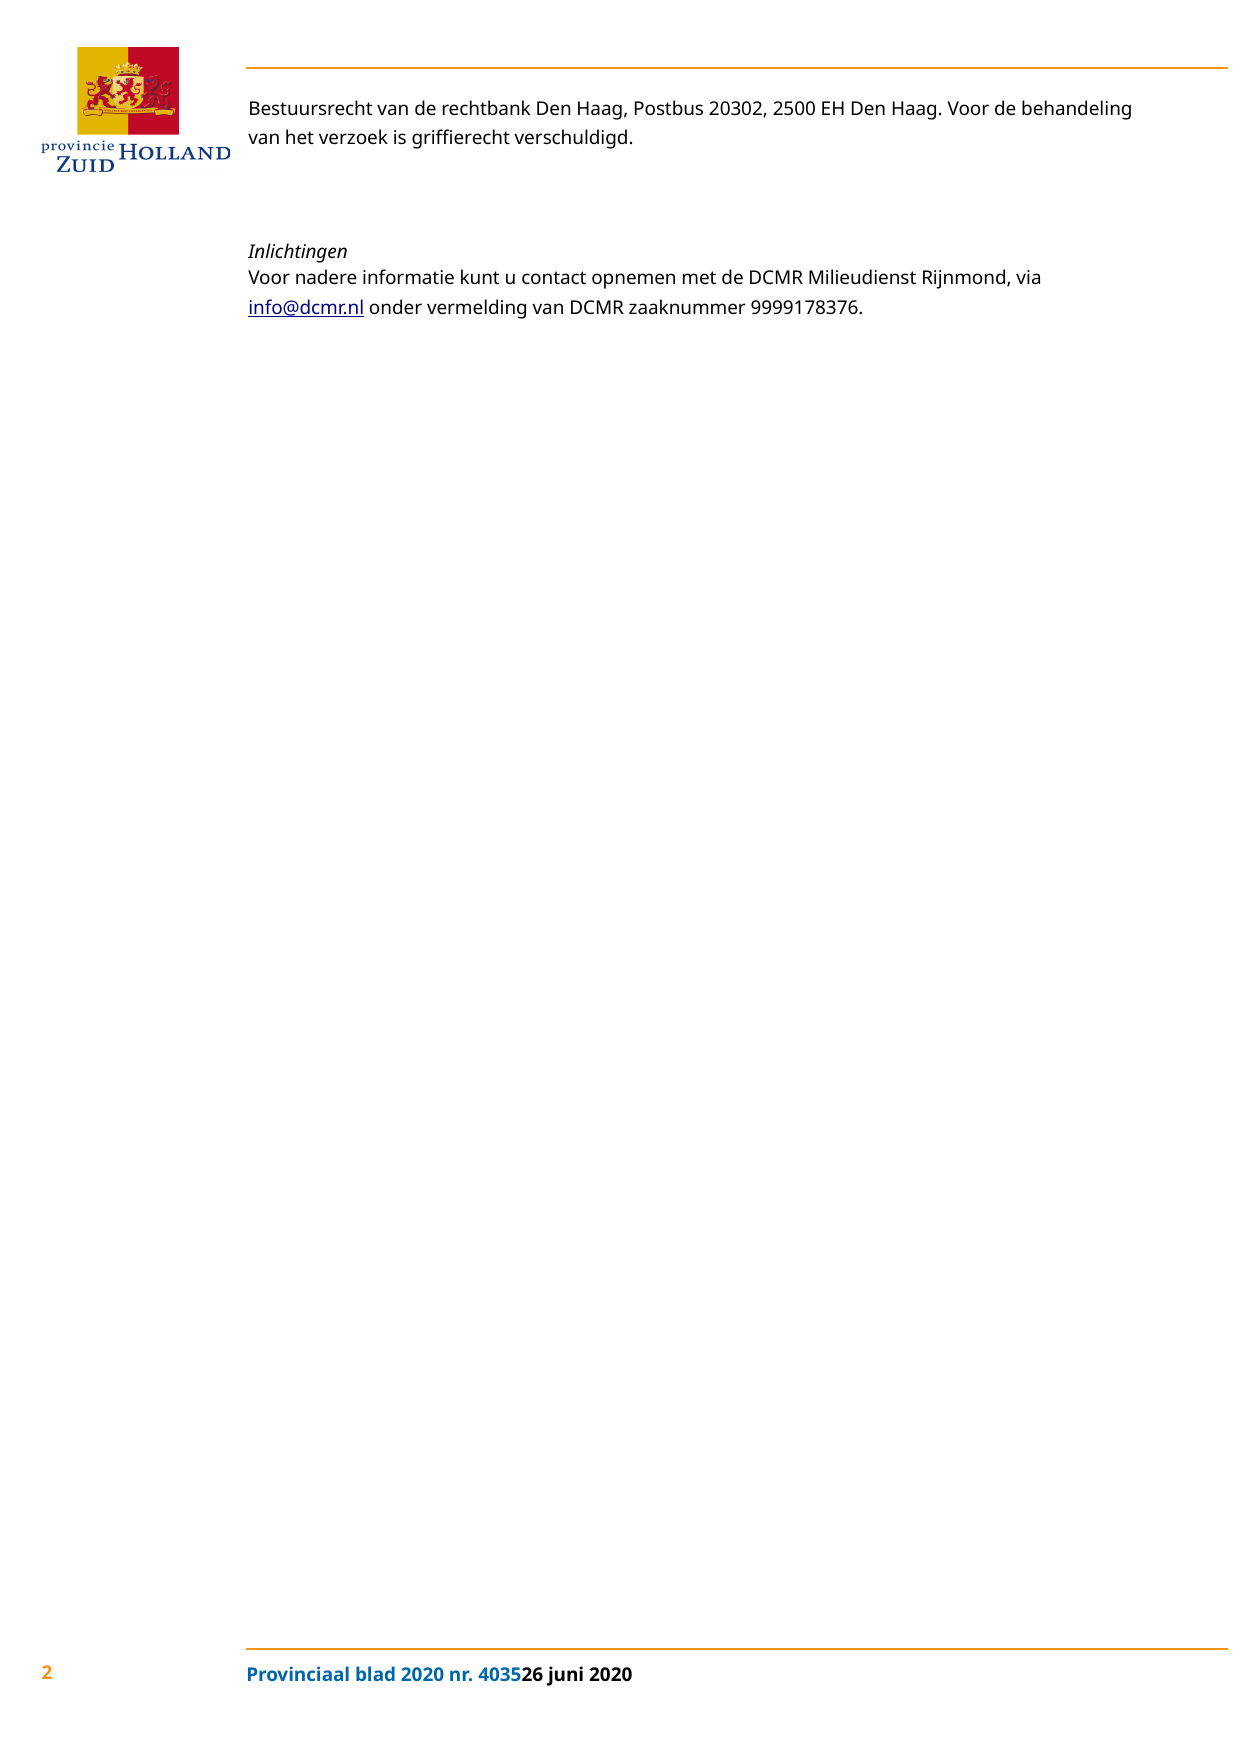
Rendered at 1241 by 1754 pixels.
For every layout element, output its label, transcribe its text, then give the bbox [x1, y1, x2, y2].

text Bestuursrecht van de rechtbank Den Haag, Postbus 20302, 2500 EH Den Haag. Voor de behandeling van het verzoek is griffierecht verschuldigd. [248, 95, 1152, 150]
text Voor nadere informatie kunt u contact opnemen met de DCMR Milieudienst Rijnmond, via info@dcmr.nl onder vermelding van DCMR zaaknummer 9999178376. [248, 264, 1152, 320]
text Inlichtingen [248, 239, 1152, 264]
picture [41, 47, 231, 172]
